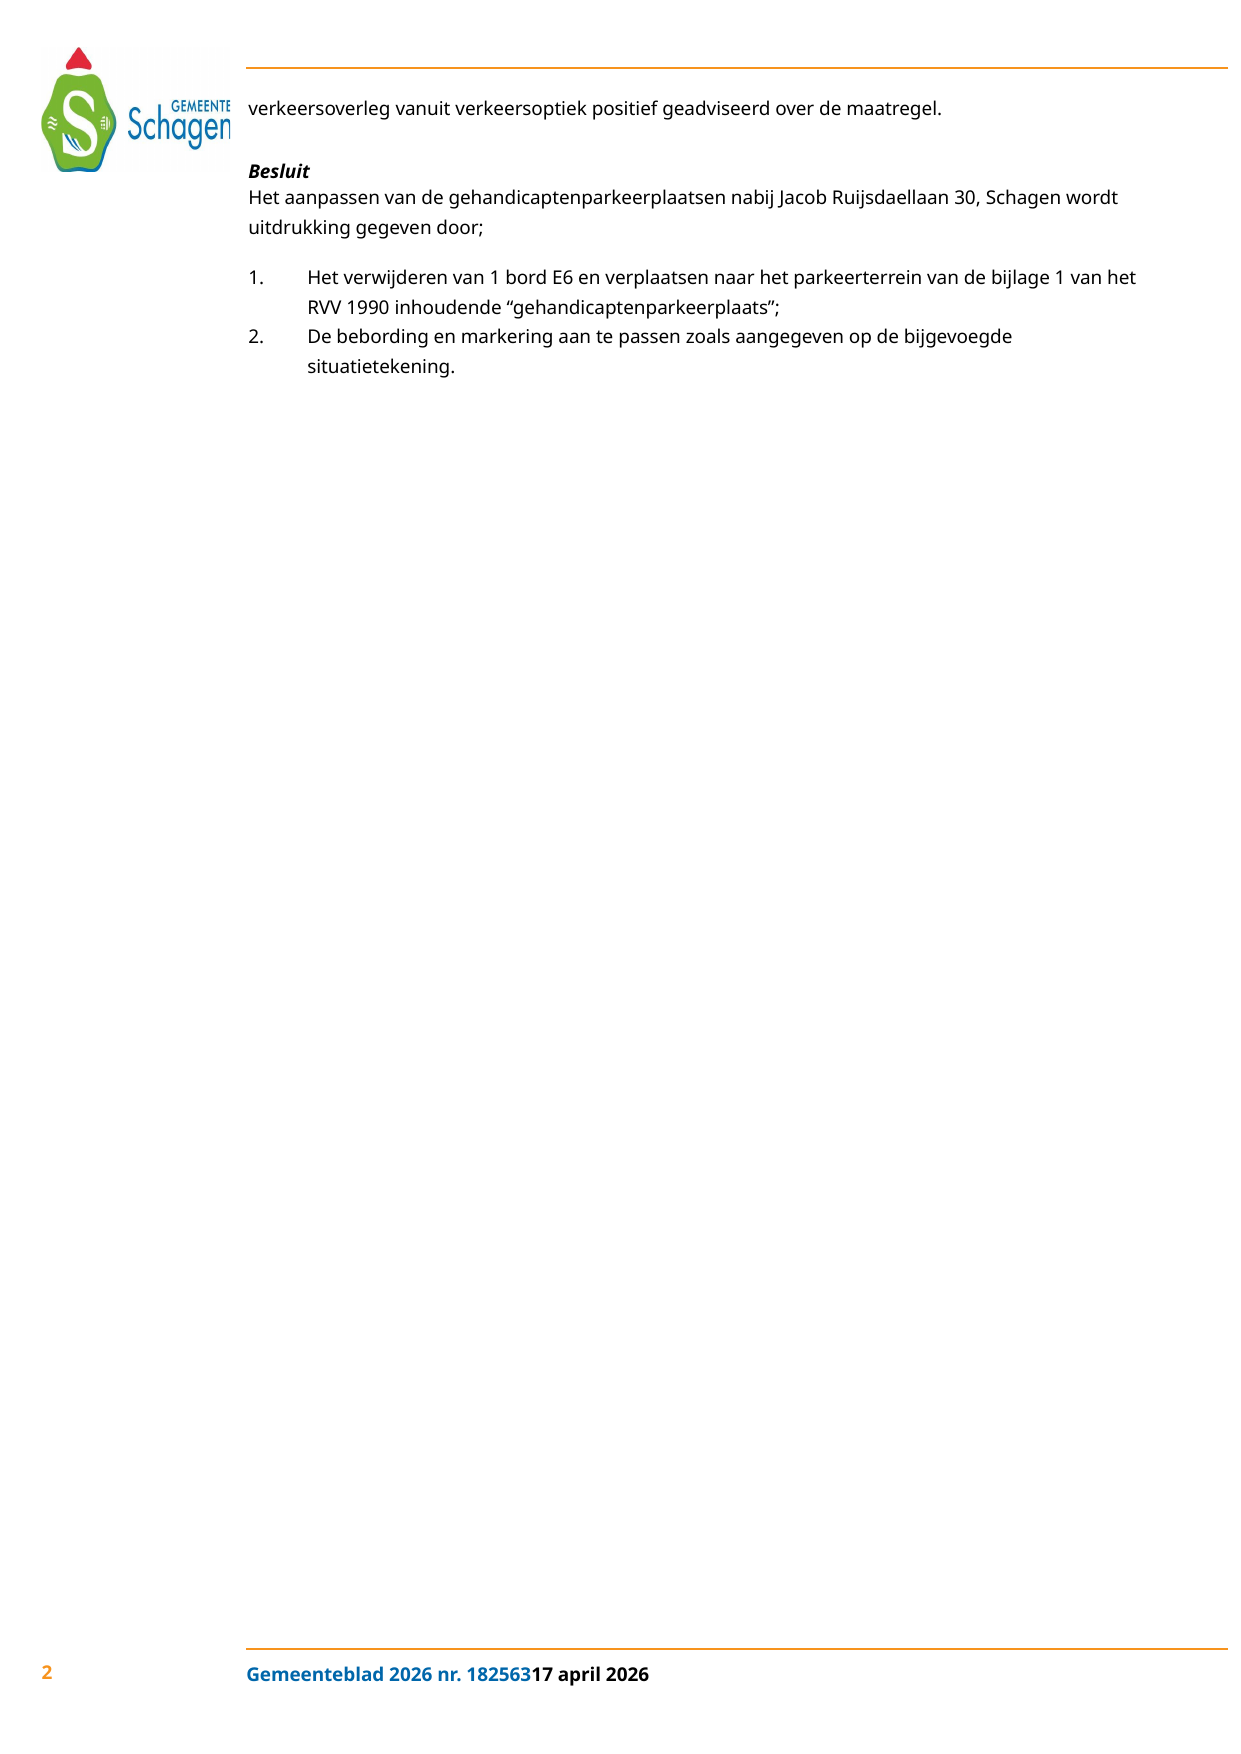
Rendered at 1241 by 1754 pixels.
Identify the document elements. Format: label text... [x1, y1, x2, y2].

text Besluit [248, 159, 1152, 184]
picture [41, 47, 231, 172]
list De bebording en markering aan te passen zoals aangegeven op de bijgevoegde situatietekening. [248, 324, 1152, 379]
text Het aanpassen van de gehandicaptenparkeerplaatsen nabij Jacob Ruijsdaellaan 30, Schagen wordt uitdrukking gegeven door; [248, 184, 1152, 240]
text verkeersoverleg vanuit verkeersoptiek positief geadviseerd over de maatregel. [248, 95, 1152, 121]
list Het verwijderen van 1 bord E6 en verplaatsen naar het parkeerterrein van de bijlage 1 van het RVV 1990 inhoudende “gehandicaptenparkeerplaats”; [248, 264, 1152, 320]
